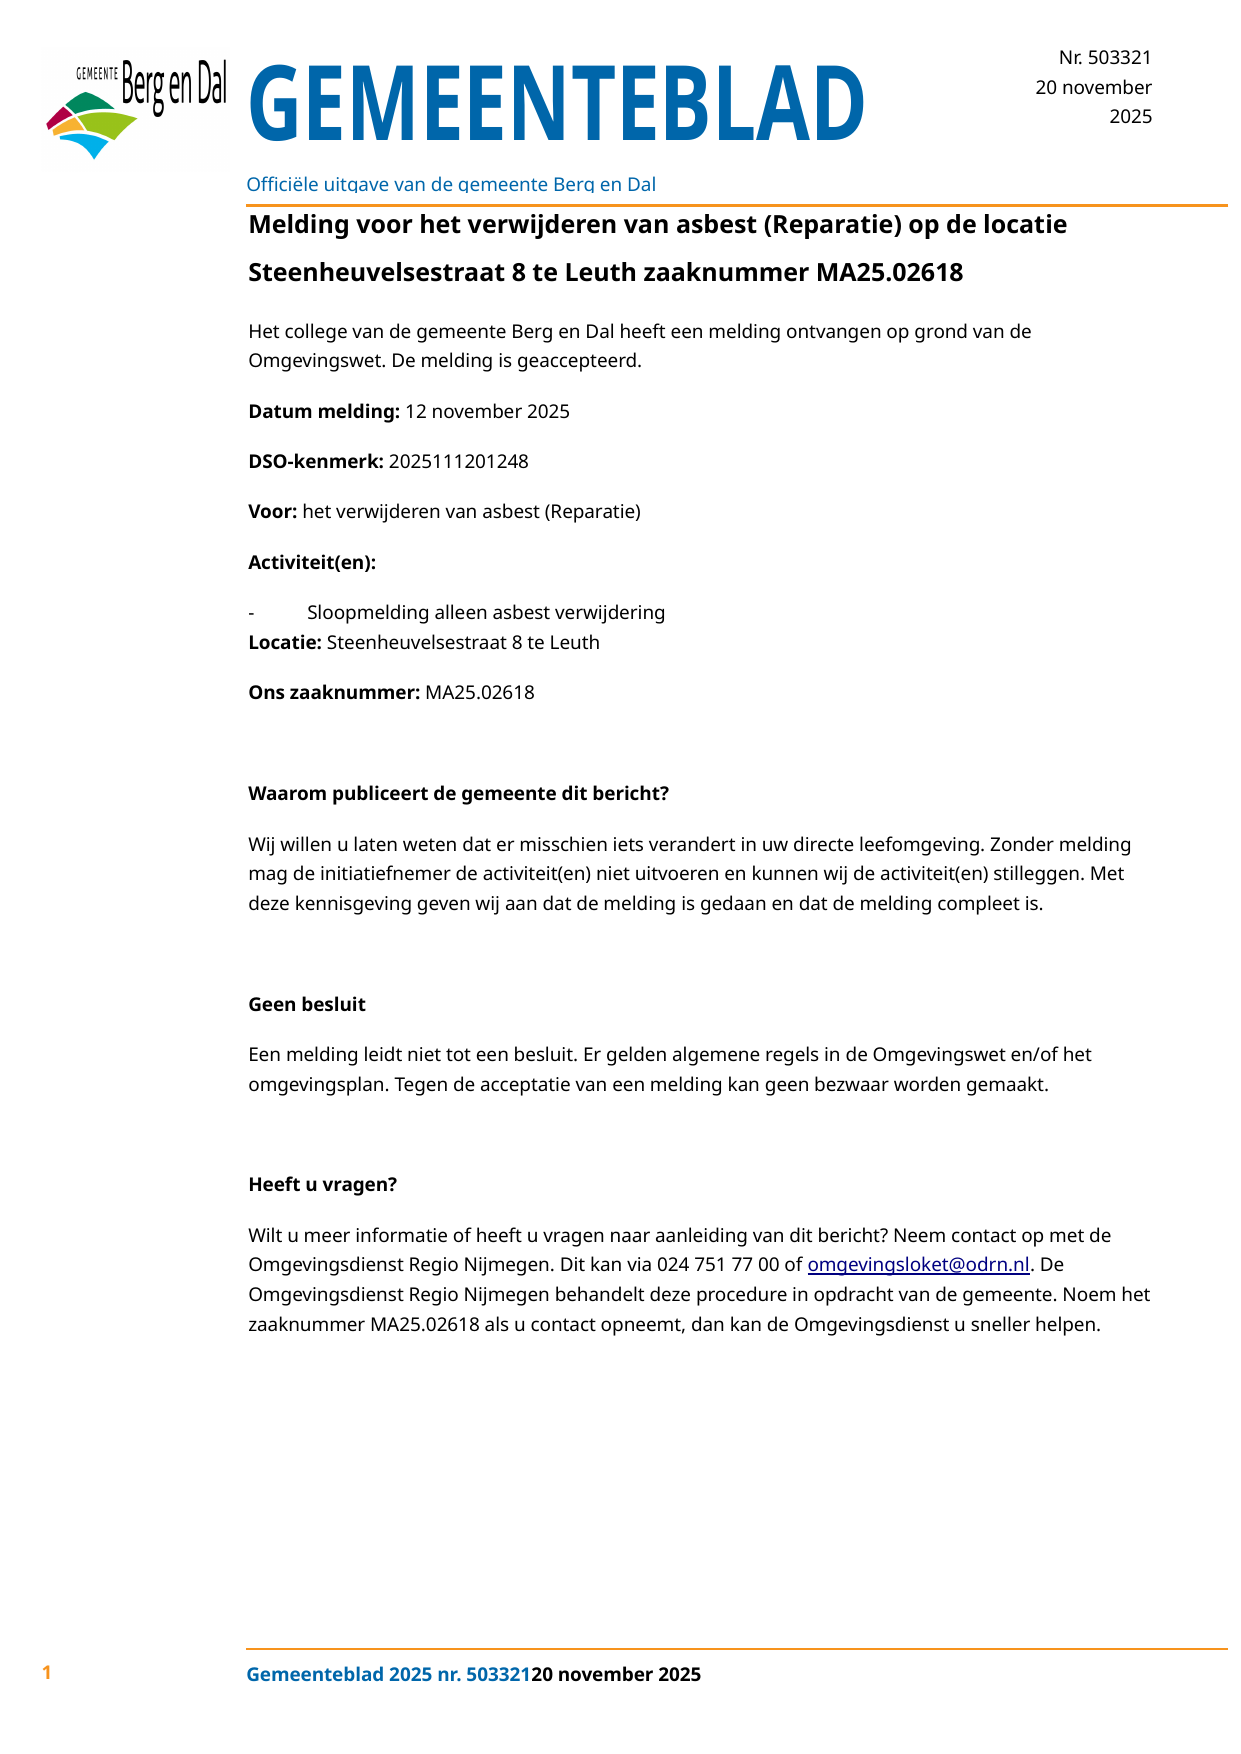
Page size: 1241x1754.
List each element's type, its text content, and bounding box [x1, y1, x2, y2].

text Waarom publiceert de gemeente dit bericht? [248, 780, 1152, 806]
text Ons zaaknummer: MA25.02618 [248, 679, 1152, 705]
text Datum melding: 12 november 2025 [248, 398, 1152, 424]
text Een melding leidt niet tot een besluit. Er gelden algemene regels in de Omgevingswet en/of het omgevingsplan. Tegen de acceptatie van een melding kan geen bezwaar worden gemaakt. [248, 1041, 1152, 1097]
list Sloopmelding alleen asbest verwijdering [248, 599, 1152, 625]
text Melding voor het verwijderen van asbest (Reparatie) op de locatie Steenheuvelsestraat 8 te Leuth zaaknummer MA25.02618 [248, 207, 1152, 288]
picture [41, 47, 231, 172]
text Voor: het verwijderen van asbest (Reparatie) [248, 499, 1152, 524]
text Het college van de gemeente Berg en Dal heeft een melding ontvangen op grond van de Omgevingswet. De melding is geaccepteerd. [248, 318, 1152, 373]
text Activiteit(en): [248, 549, 1152, 575]
text DSO-kenmerk: 2025111201248 [248, 448, 1152, 474]
text Wij willen u laten weten dat er misschien iets verandert in uw directe leefomgeving. Zonder melding mag de initiatiefnemer de activiteit(en) niet uitvoeren en kunnen wij de activiteit(en) stilleggen. Met deze kennisgeving geven wij aan dat de melding is gedaan en dat de melding compleet is. [248, 831, 1152, 916]
text Geen besluit [248, 991, 1152, 1017]
text Locatie: Steenheuvelsestraat 8 te Leuth [248, 629, 1152, 655]
text Heeft u vragen? [248, 1172, 1152, 1197]
text Wilt u meer informatie of heeft u vragen naar aanleiding van dit bericht? Neem contact op met de Omgevingsdienst Regio Nijmegen. Dit kan via 024 751 77 00 of omgevingsloket@odrn.nl. De Omgevingsdienst Regio Nijmegen behandelt deze procedure in opdracht van de gemeente. Noem het zaaknummer MA25.02618 als u contact opneemt, dan kan de Omgevingsdienst u sneller helpen. [248, 1222, 1152, 1337]
